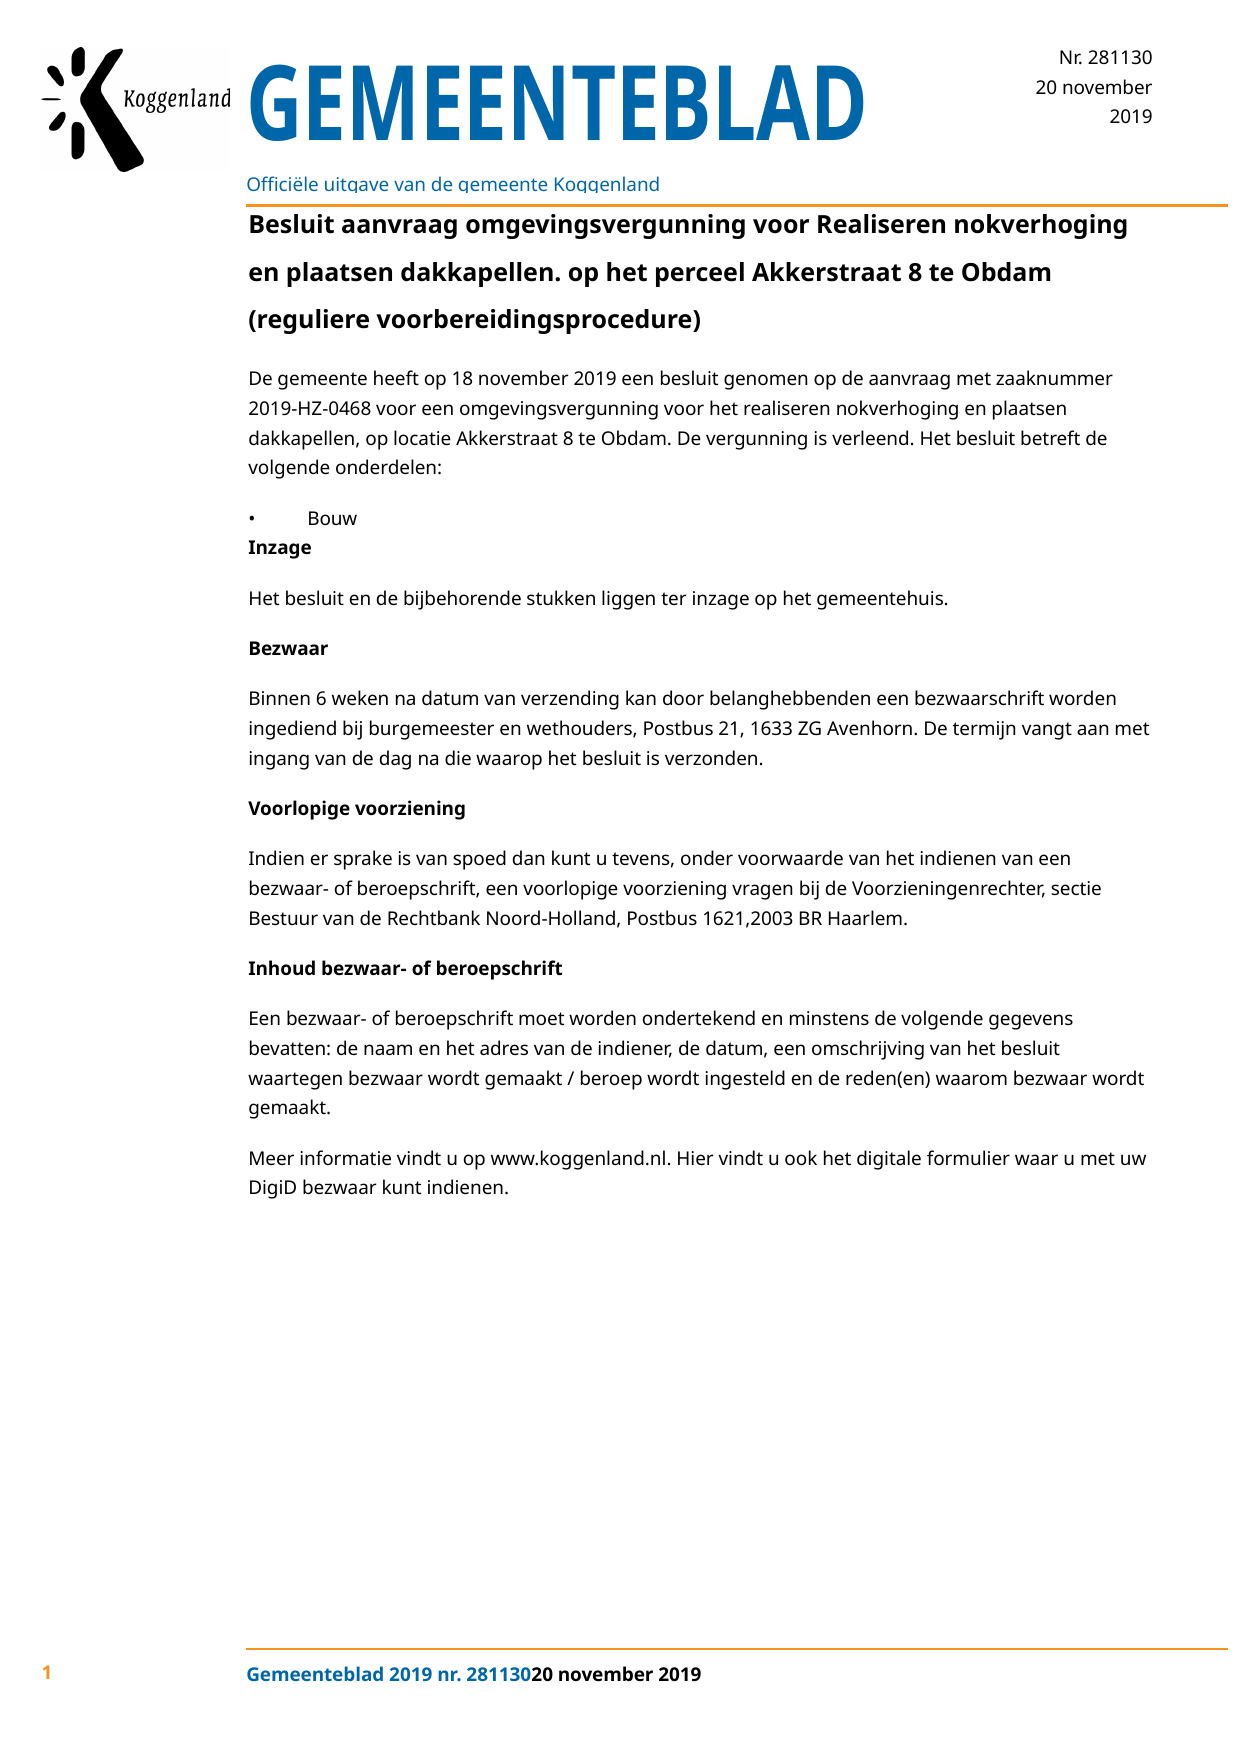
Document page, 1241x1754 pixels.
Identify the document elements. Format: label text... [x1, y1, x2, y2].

text Het besluit en de bijbehorende stukken liggen ter inzage op het gemeentehuis. [248, 585, 1152, 610]
list Bouw [248, 505, 1152, 530]
text Inhoud bezwaar- of beroepschrift [248, 955, 1152, 981]
picture [41, 47, 231, 172]
text Binnen 6 weken na datum van verzending kan door belanghebbenden een bezwaarschrift worden ingediend bij burgemeester en wethouders, Postbus 21, 1633 ZG Avenhorn. De termijn vangt aan met ingang van de dag na die waarop het besluit is verzonden. [248, 686, 1152, 770]
text Bezwaar [248, 635, 1152, 661]
text Een bezwaar- of beroepschrift moet worden ondertekend en minstens de volgende gegevens bevatten: de naam en het adres van de indiener, de datum, een omschrijving van het besluit waartegen bezwaar wordt gemaakt / beroep wordt ingesteld en de reden(en) waarom bezwaar wordt gemaakt. [248, 1006, 1152, 1120]
text Besluit aanvraag omgevingsvergunning voor Realiseren nokverhoging en plaatsen dakkapellen. op het perceel Akkerstraat 8 te Obdam (reguliere voorbereidingsprocedure) [248, 207, 1152, 336]
text Voorlopige voorziening [248, 795, 1152, 821]
text Meer informatie vindt u op www.koggenland.nl. Hier vindt u ook het digitale formulier waar u met uw DigiD bezwaar kunt indienen. [248, 1145, 1152, 1200]
text De gemeente heeft op 18 november 2019 een besluit genomen op de aanvraag met zaaknummer 2019-HZ-0468 voor een omgevingsvergunning voor het realiseren nokverhoging en plaatsen dakkapellen, op locatie Akkerstraat 8 te Obdam. De vergunning is verleend. Het besluit betreft de volgende onderdelen: [248, 366, 1152, 480]
text Inzage [248, 534, 1152, 560]
text Indien er sprake is van spoed dan kunt u tevens, onder voorwaarde van het indienen van een bezwaar- of beroepschrift, een voorlopige voorziening vragen bij de Voorzieningenrechter, sectie Bestuur van de Rechtbank Noord-Holland, Postbus 1621,2003 BR Haarlem. [248, 846, 1152, 930]
